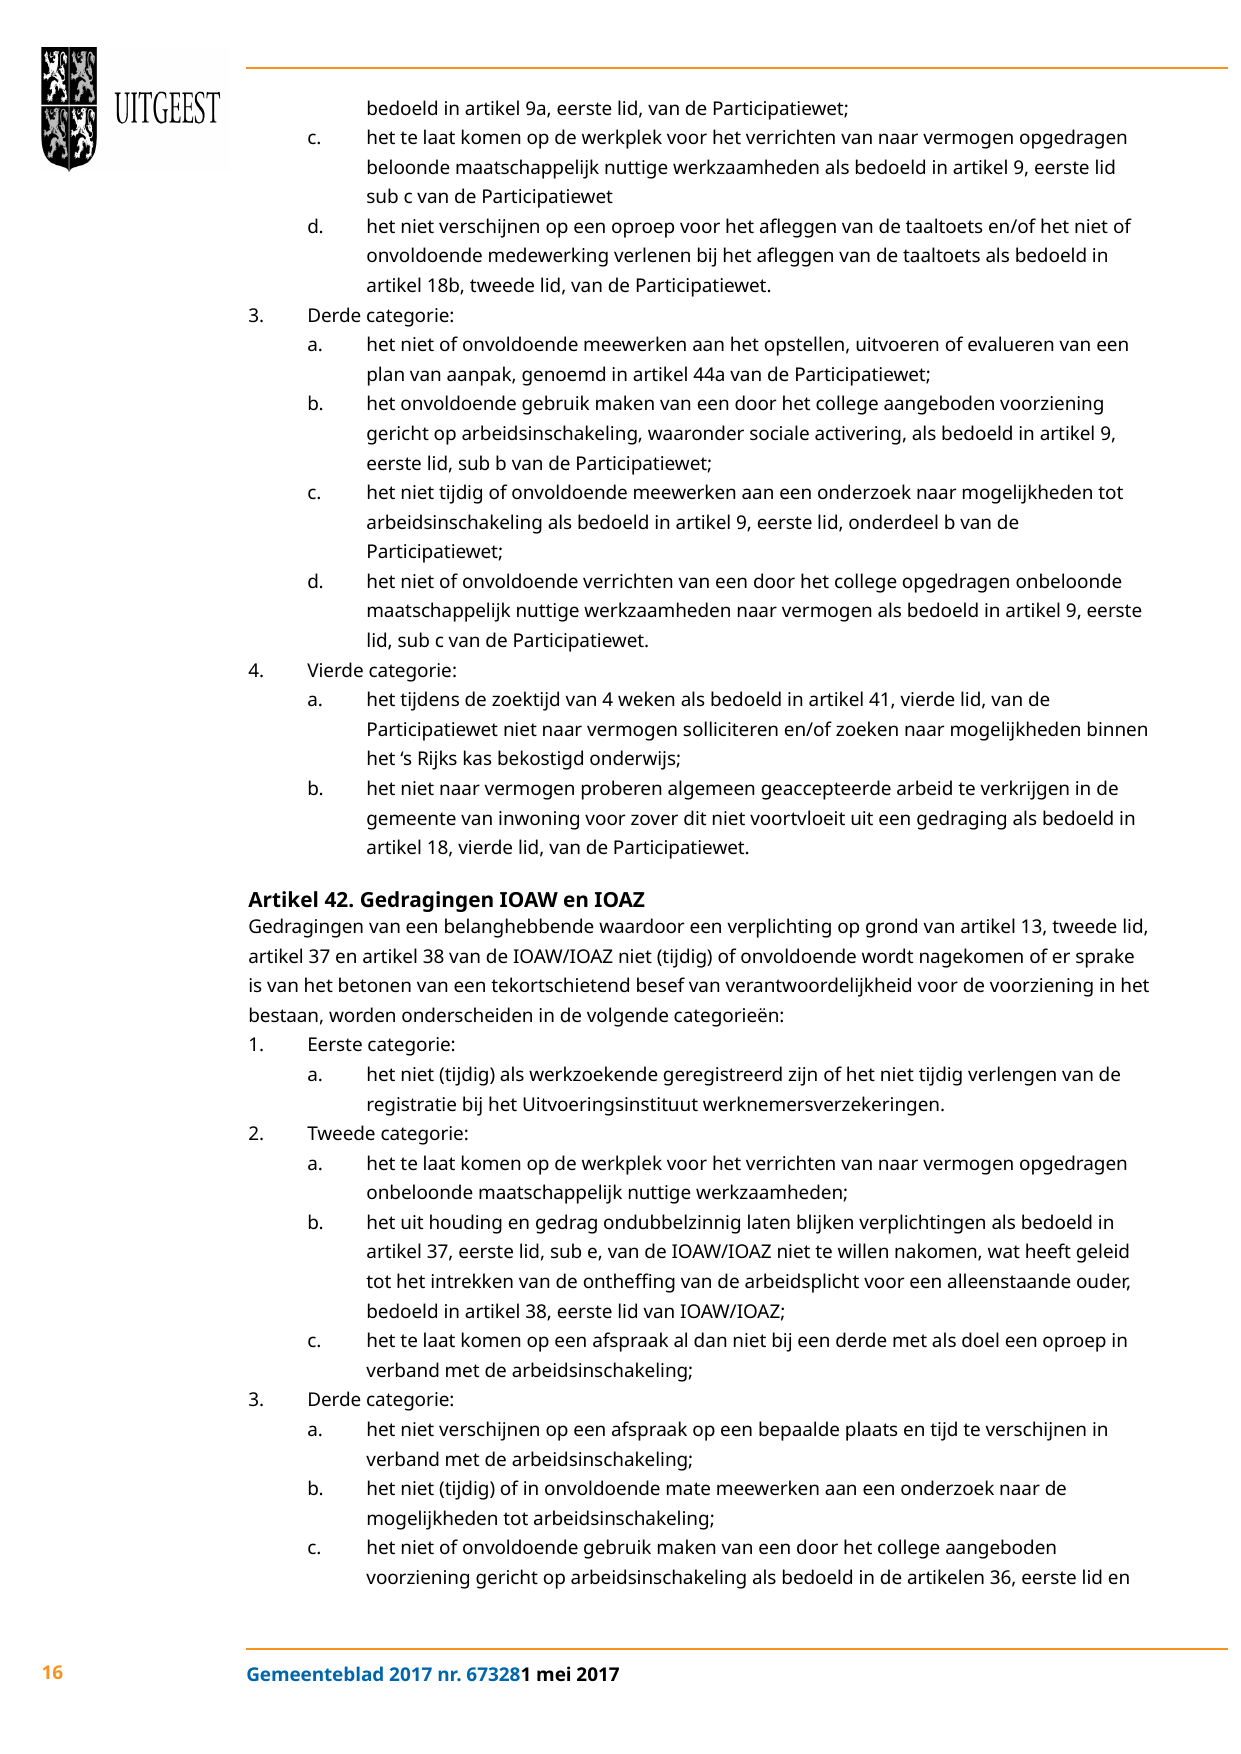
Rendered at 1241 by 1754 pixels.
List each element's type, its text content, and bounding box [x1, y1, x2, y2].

list Derde categorie: [248, 1387, 1152, 1412]
list het niet naar vermogen proberen algemeen geaccepteerde arbeid te verkrijgen in de gemeente van inwoning voor zover dit niet voortvloeit uit een gedraging als bedoeld in artikel 18, vierde lid, van de Participatiewet. [307, 775, 1152, 860]
list het niet verschijnen op een afspraak op een bepaalde plaats en tijd te verschijnen in verband met de arbeidsinschakeling; [307, 1416, 1152, 1471]
list het te laat komen op de werkplek voor het verrichten van naar vermogen opgedragen beloonde maatschappelijk nuttige werkzaamheden als bedoeld in artikel 9, eerste lid sub c van de Participatiewet [307, 124, 1152, 209]
list het tijdens de zoektijd van 4 weken als bedoeld in artikel 41, vierde lid, van de Participatiewet niet naar vermogen solliciteren en/of zoeken naar mogelijkheden binnen het ‘s Rijks kas bekostigd onderwijs; [307, 686, 1152, 771]
list Tweede categorie: [248, 1120, 1152, 1146]
text Artikel 42. Gedragingen IOAW en IOAZ [248, 885, 1152, 913]
list Derde categorie: [248, 302, 1152, 328]
list het niet tijdig of onvoldoende meewerken aan een onderzoek naar mogelijkheden tot arbeidsinschakeling als bedoeld in artikel 9, eerste lid, onderdeel b van de Participatiewet; [307, 479, 1152, 564]
list het niet verschijnen op een oproep voor het afleggen van de taaltoets en/of het niet of onvoldoende medewerking verlenen bij het afleggen van de taaltoets als bedoeld in artikel 18b, tweede lid, van de Participatiewet. [307, 213, 1152, 298]
list het niet of onvoldoende gebruik maken van een door het college aangeboden voorziening gericht op arbeidsinschakeling als bedoeld in de artikelen 36, eerste lid en [307, 1534, 1152, 1590]
list Eerste categorie: [248, 1032, 1152, 1057]
list bedoeld in artikel 9a, eerste lid, van de Participatiewet; [307, 95, 1152, 121]
list het niet of onvoldoende meewerken aan het opstellen, uitvoeren of evalueren van een plan van aanpak, genoemd in artikel 44a van de Participatiewet; [307, 331, 1152, 387]
list het te laat komen op een afspraak al dan niet bij een derde met als doel een oproep in verband met de arbeidsinschakeling; [307, 1327, 1152, 1383]
list het niet (tijdig) als werkzoekende geregistreerd zijn of het niet tijdig verlengen van de registratie bij het Uitvoeringsinstituut werknemersverzekeringen. [307, 1061, 1152, 1116]
list het onvoldoende gebruik maken van een door het college aangeboden voorziening gericht op arbeidsinschakeling, waaronder sociale activering, als bedoeld in artikel 9, eerste lid, sub b van de Participatiewet; [307, 391, 1152, 476]
list het te laat komen op de werkplek voor het verrichten van naar vermogen opgedragen onbeloonde maatschappelijk nuttige werkzaamheden; [307, 1150, 1152, 1205]
text Gedragingen van een belanghebbende waardoor een verplichting op grond van artikel 13, tweede lid, artikel 37 en artikel 38 van de IOAW/IOAZ niet (tijdig) of onvoldoende wordt nagekomen of er sprake is van het betonen van een tekortschietend besef van verantwoordelijkheid voor de voorziening in het bestaan, worden onderscheiden in de volgende categorieën: [248, 913, 1152, 1028]
list Vierde categorie: [248, 657, 1152, 683]
list het niet (tijdig) of in onvoldoende mate meewerken aan een onderzoek naar de mogelijkheden tot arbeidsinschakeling; [307, 1475, 1152, 1531]
picture [41, 47, 231, 172]
list het niet of onvoldoende verrichten van een door het college opgedragen onbeloonde maatschappelijk nuttige werkzaamheden naar vermogen als bedoeld in artikel 9, eerste lid, sub c van de Participatiewet. [307, 568, 1152, 653]
list het uit houding en gedrag ondubbelzinnig laten blijken verplichtingen als bedoeld in artikel 37, eerste lid, sub e, van de IOAW/IOAZ niet te willen nakomen, wat heeft geleid tot het intrekken van de ontheffing van de arbeidsplicht voor een alleenstaande ouder, bedoeld in artikel 38, eerste lid van IOAW/IOAZ; [307, 1209, 1152, 1323]
